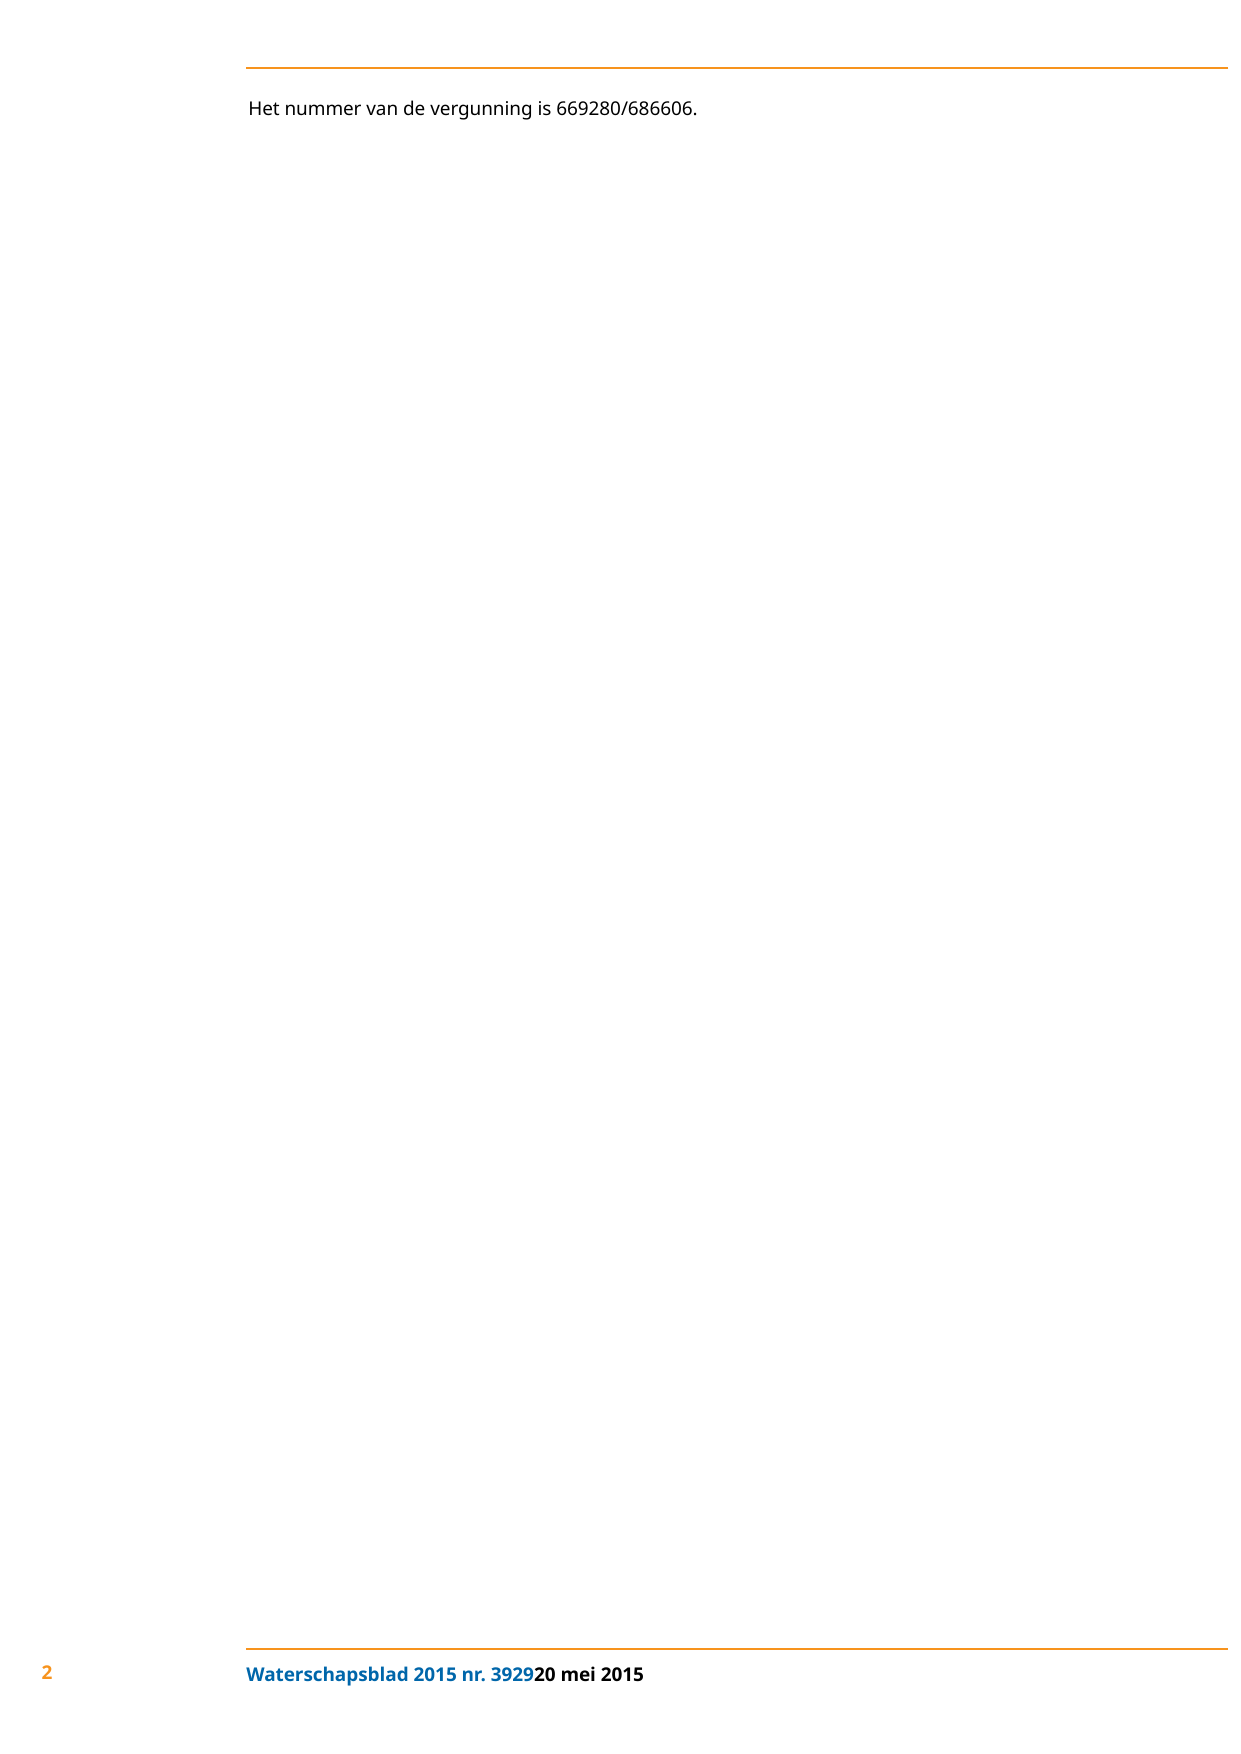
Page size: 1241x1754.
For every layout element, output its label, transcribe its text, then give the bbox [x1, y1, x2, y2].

text Het nummer van de vergunning is 669280/686606. [248, 95, 1152, 121]
picture [41, 47, 231, 172]
